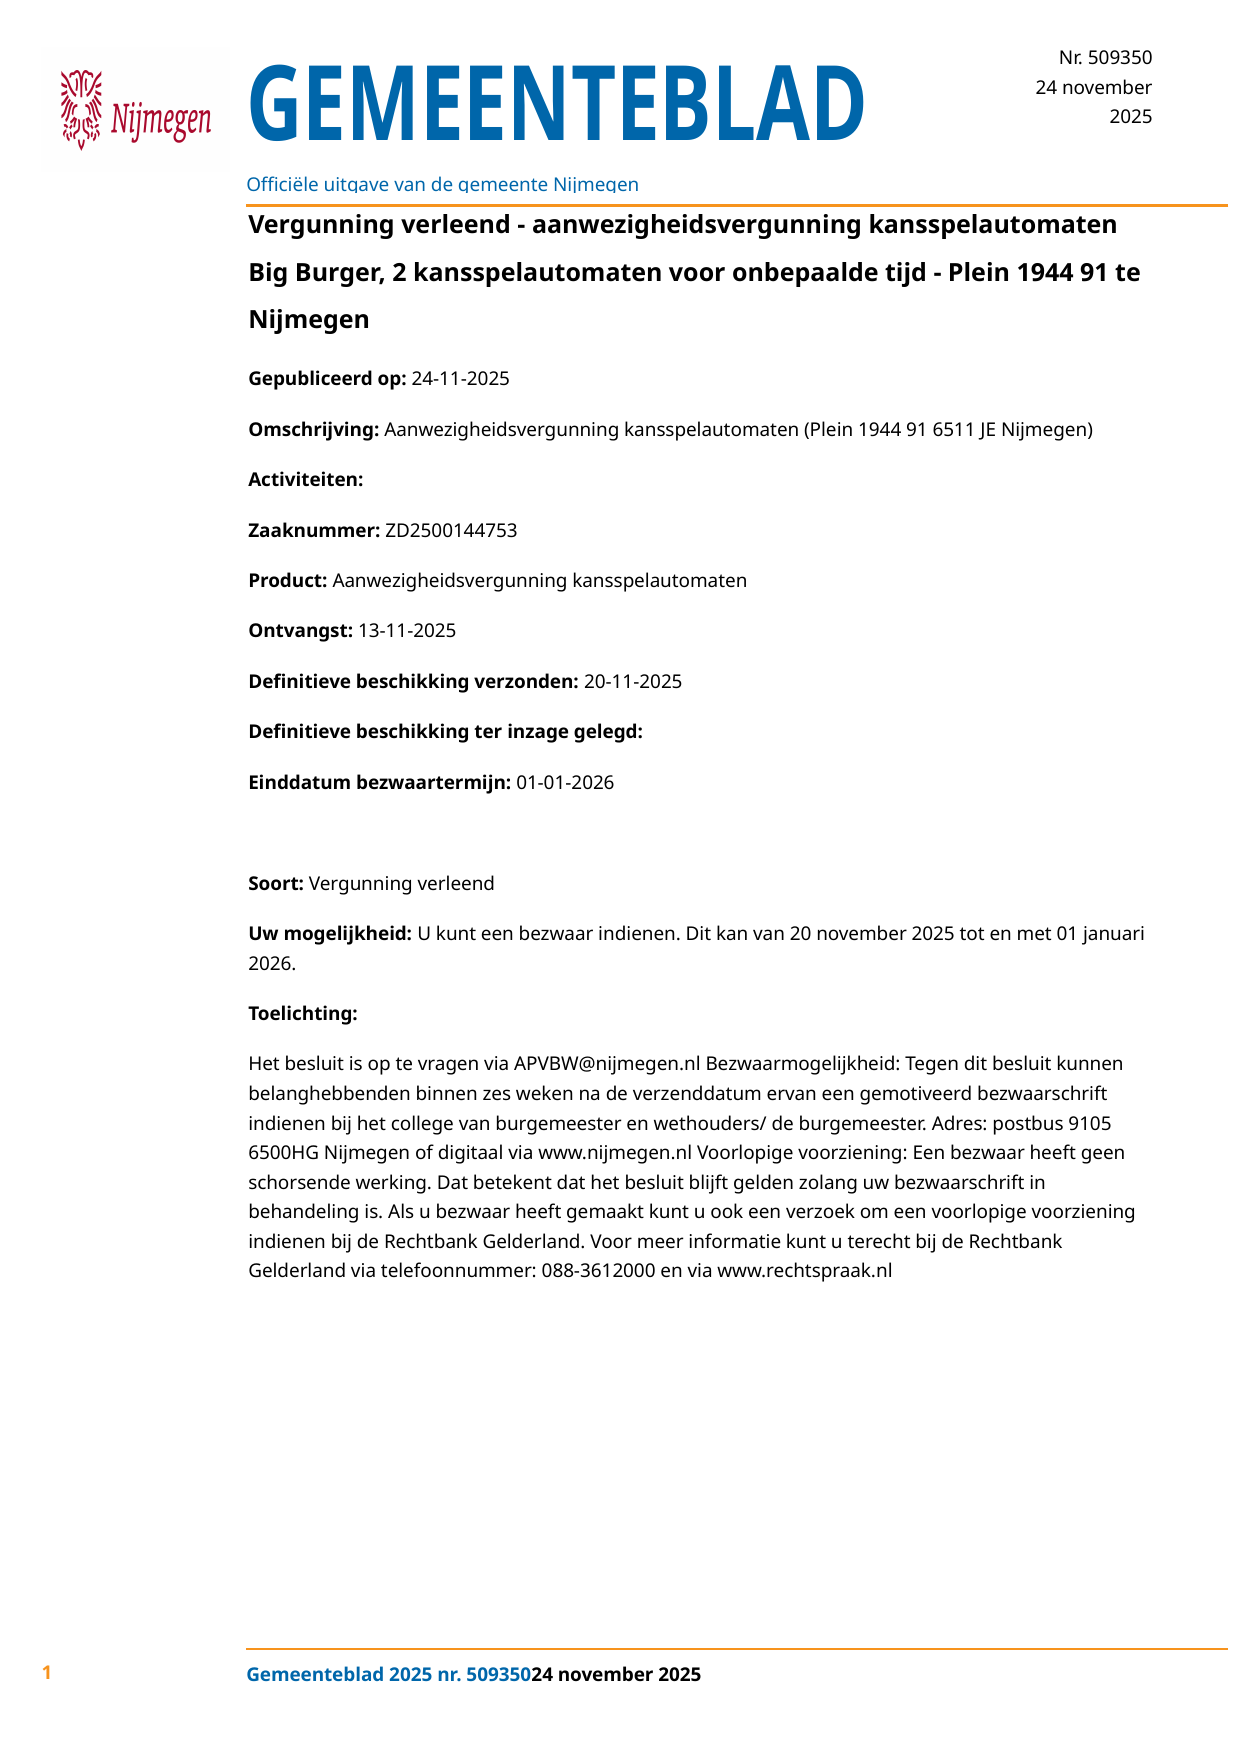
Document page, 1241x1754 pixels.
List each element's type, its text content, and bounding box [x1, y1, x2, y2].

text Soort: Vergunning verleend [248, 870, 1152, 895]
text Ontvangst: 13-11-2025 [248, 618, 1152, 643]
text Zaaknummer: ZD2500144753 [248, 517, 1152, 542]
text Definitieve beschikking verzonden: 20-11-2025 [248, 668, 1152, 694]
text Het besluit is op te vragen via APVBW@nijmegen.nl Bezwaarmogelijkheid: Tegen dit besluit kunnen belanghebbenden binnen zes weken na de verzenddatum ervan een gemotiveerd bezwaarschrift indienen bij het college van burgemeester en wethouders/ de burgemeester. Adres: postbus 9105 6500HG Nijmegen of digitaal via www.nijmegen.nl Voorlopige voorziening: Een bezwaar heeft geen schorsende werking. Dat betekent dat het besluit blijft gelden zolang uw bezwaarschrift in behandeling is. Als u bezwaar heeft gemaakt kunt u ook een verzoek om een voorlopige voorziening indienen bij de Rechtbank Gelderland. Voor meer informatie kunt u terecht bij de Rechtbank Gelderland via telefoonnummer: 088-3612000 en via www.rechtspraak.nl [248, 1051, 1152, 1283]
text Uw mogelijkheid: U kunt een bezwaar indienen. Dit kan van 20 november 2025 tot en met 01 januari 2026. [248, 920, 1152, 975]
text Omschrijving: Aanwezigheidsvergunning kansspelautomaten (Plein 1944 91 6511 JE Nijmegen) [248, 416, 1152, 442]
text Vergunning verleend - aanwezigheidsvergunning kansspelautomaten Big Burger, 2 kansspelautomaten voor onbepaalde tijd - Plein 1944 91 te Nijmegen [248, 207, 1152, 336]
text Product: Aanwezigheidsvergunning kansspelautomaten [248, 567, 1152, 593]
picture [41, 47, 231, 172]
text Toelichting: [248, 1000, 1152, 1026]
text Gepubliceerd op: 24-11-2025 [248, 366, 1152, 391]
text Activiteiten: [248, 466, 1152, 492]
text Definitieve beschikking ter inzage gelegd: [248, 718, 1152, 744]
text Einddatum bezwaartermijn: 01-01-2026 [248, 769, 1152, 794]
